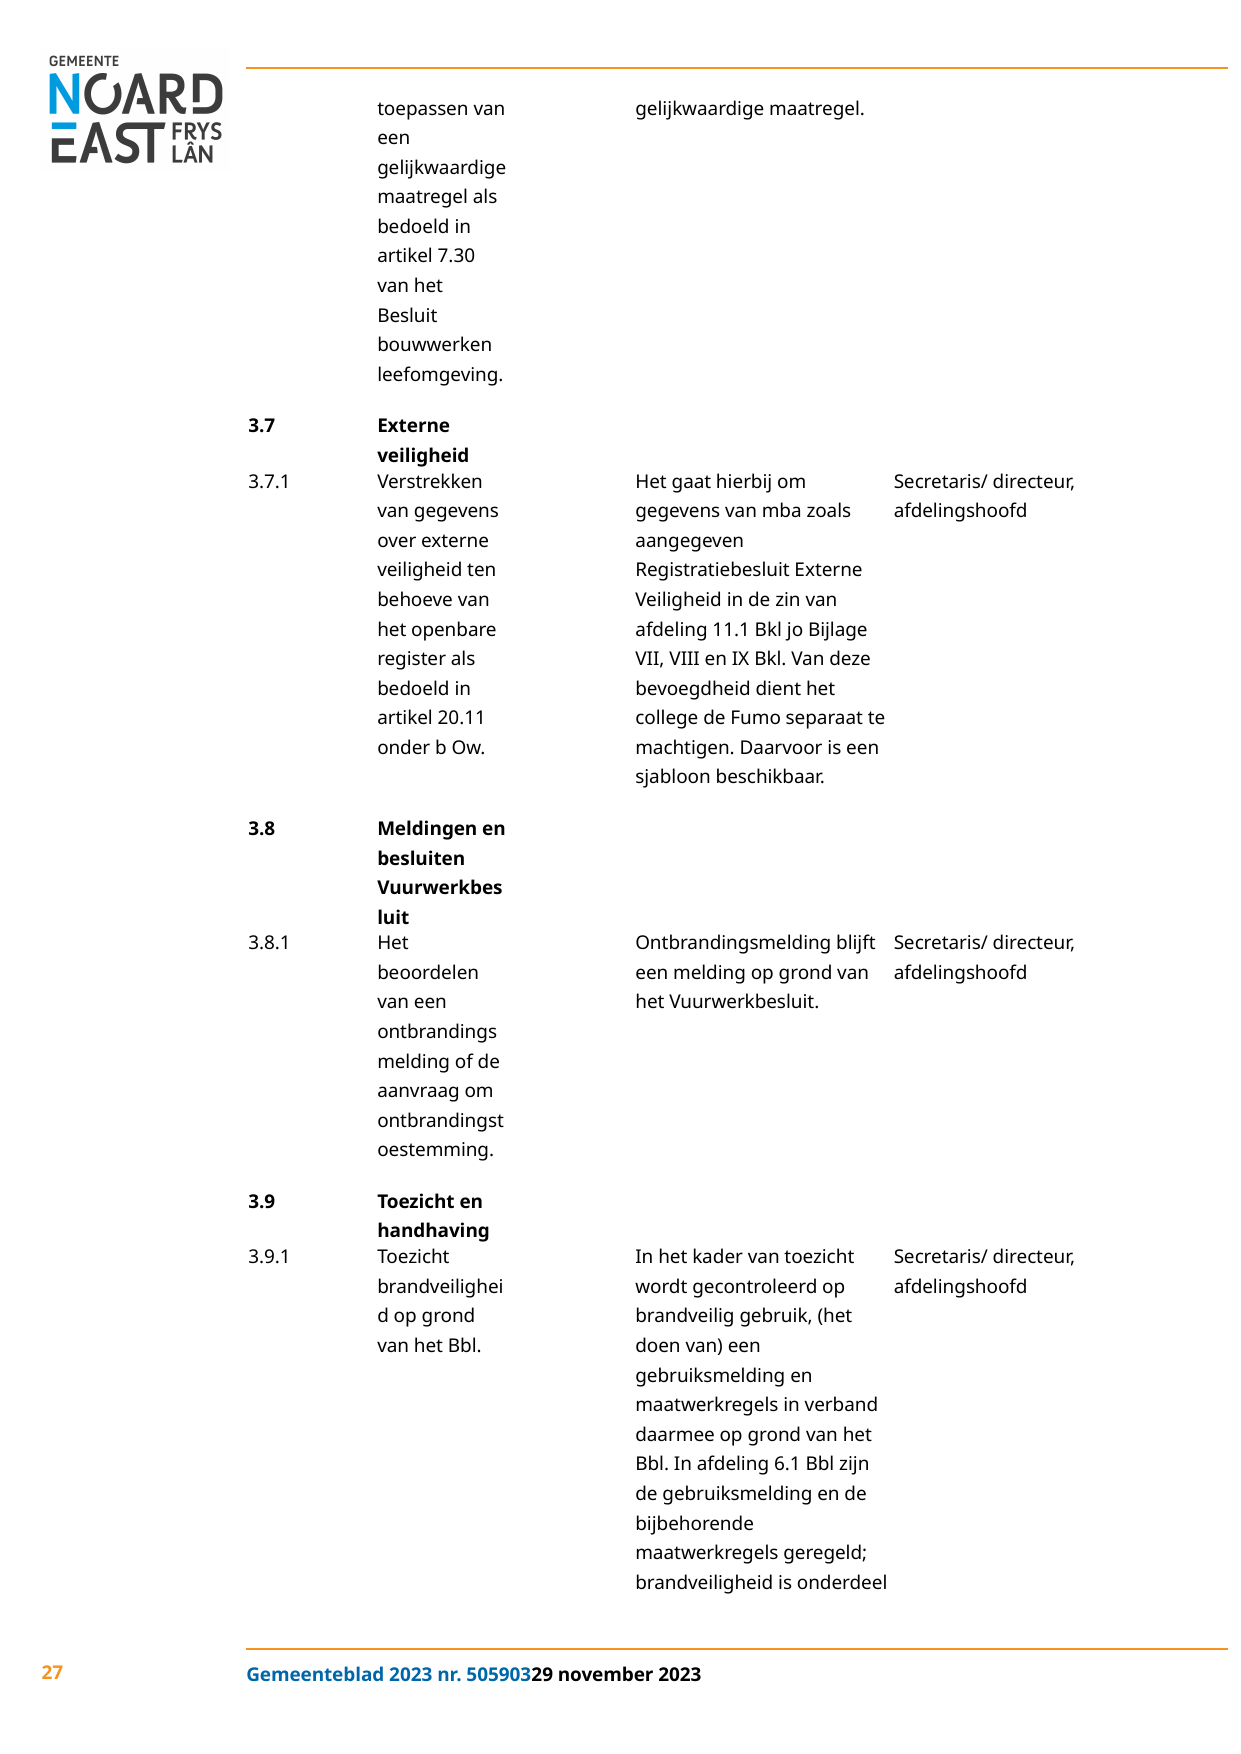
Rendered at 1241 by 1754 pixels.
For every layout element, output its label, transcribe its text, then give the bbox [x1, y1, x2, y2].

table_cell Het beoordelen van een ontbrandingsmelding of de aanvraag om ontbrandingstoestemming. [377, 930, 506, 1162]
table_cell [506, 1244, 635, 1594]
table_cell Externe veiligheid [377, 413, 506, 468]
table_cell Het gaat hierbij om gegevens van mba zoals aangegeven Registratiebesluit Externe Veiligheid in de zin van afdeling 11.1 Bkl jo Bijlage VII, VIII en IX Bkl. Van deze bevoegdheid dient het college de Fumo separaat te machtigen. Daarvoor is een sjabloon beschikbaar. [635, 468, 893, 789]
table_cell [377, 387, 506, 412]
table_cell 3.9.1 [248, 1244, 377, 1594]
table_cell In het kader van toezicht wordt gecontroleerd op brandveilig gebruik, (het doen van) een gebruiksmelding en maatwerkregels in verband daarmee op grond van het Bbl. In afdeling 6.1 Bbl zijn de gebruiksmelding en de bijbehorende maatwerkregels geregeld; brandveiligheid is onderdeel [635, 1244, 893, 1594]
table_cell 3.7.1 [248, 468, 377, 789]
table_cell [894, 95, 1152, 387]
table_cell Ontbrandingsmelding blijft een melding op grond van het Vuurwerkbesluit. [635, 930, 893, 1162]
table_cell [248, 1163, 1152, 1188]
table_cell Secretaris/ directeur, afdelingshoofd [894, 1244, 1152, 1594]
table_cell [635, 789, 1152, 815]
table_cell [506, 413, 635, 468]
table_cell [506, 930, 635, 1162]
table_cell [635, 413, 1152, 468]
table_cell [248, 789, 377, 815]
table_cell Secretaris/ directeur, afdelingshoofd [894, 930, 1152, 1162]
table_cell [248, 95, 377, 387]
table_cell toepassen van een gelijkwaardige maatregel als bedoeld in artikel 7.30 van het Besluit bouwwerken leefomgeving. [377, 95, 506, 387]
table_cell [506, 815, 635, 929]
table_cell [377, 789, 506, 815]
table_cell 3.9 [248, 1188, 377, 1243]
table_cell Toezicht en handhaving [377, 1188, 506, 1243]
table_cell Meldingen en besluiten Vuurwerkbesluit [377, 815, 506, 929]
picture [41, 47, 231, 172]
table_cell [506, 1188, 1152, 1243]
table_cell gelijkwaardige maatregel. [635, 95, 893, 387]
table_cell [506, 468, 635, 789]
table_cell Toezicht brandveiligheid op grond van het Bbl. [377, 1244, 506, 1594]
table_cell [248, 387, 377, 412]
table_cell 3.7 [248, 413, 377, 468]
table_cell Secretaris/ directeur, afdelingshoofd [894, 468, 1152, 789]
table_cell [635, 387, 1152, 412]
table_cell [506, 387, 635, 412]
table_cell 3.8.1 [248, 930, 377, 1162]
table_cell [506, 789, 635, 815]
table_cell Verstrekken van gegevens over externe veiligheid ten behoeve van het openbare register als bedoeld in artikel 20.11 onder b Ow. [377, 468, 506, 789]
table_cell [635, 815, 1152, 929]
table_cell 3.8 [248, 815, 377, 929]
table_cell [506, 95, 635, 387]
